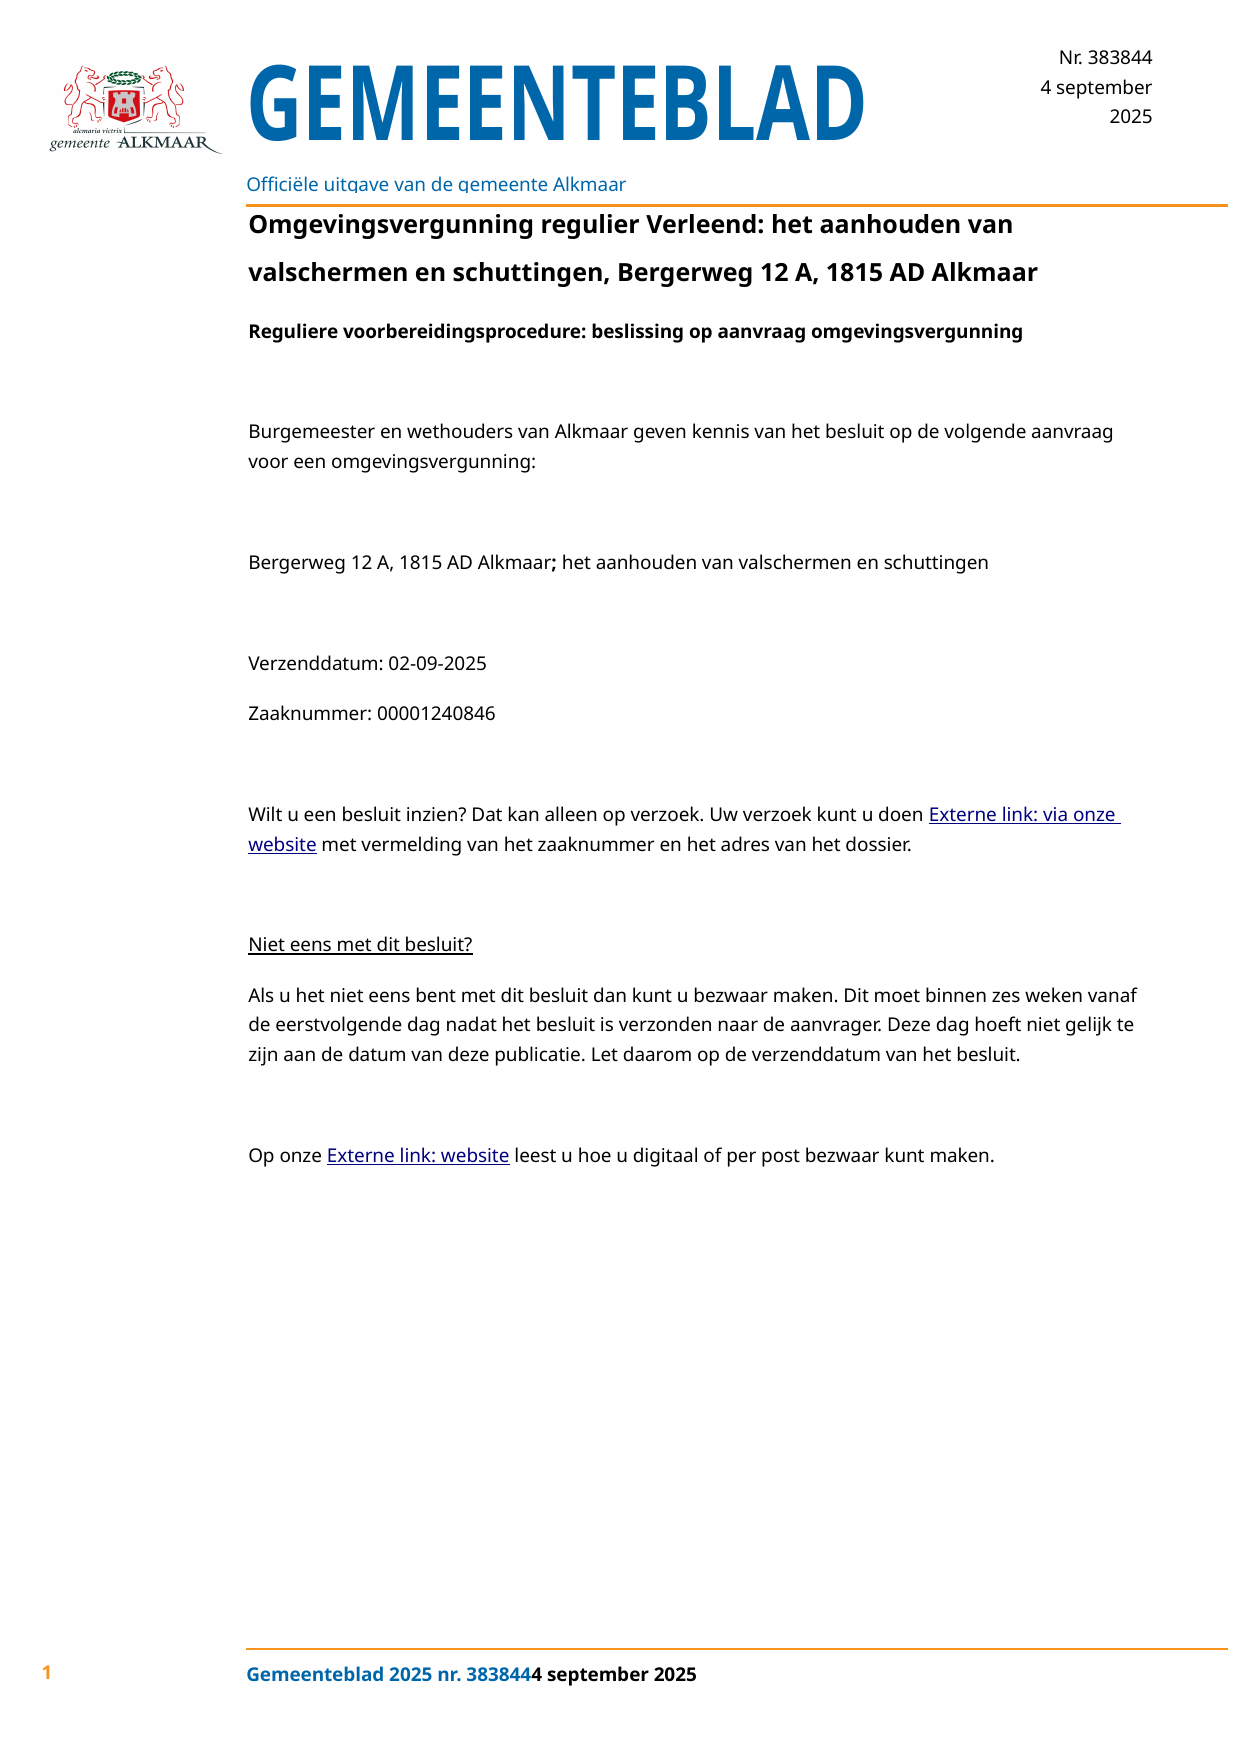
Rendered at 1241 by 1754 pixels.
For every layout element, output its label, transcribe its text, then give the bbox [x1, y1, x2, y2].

text Op onze Externe link: website leest u hoe u digitaal of per post bezwaar kunt maken. [248, 1142, 1152, 1168]
picture [41, 47, 231, 172]
text Verzenddatum: 02-09-2025 [248, 650, 1152, 676]
text Wilt u een besluit inzien? Dat kan alleen op verzoek. Uw verzoek kunt u doen Externe link: via onze website met vermelding van het zaaknummer en het adres van het dossier. [248, 801, 1152, 857]
text Burgemeester en wethouders van Alkmaar geven kennis van het besluit op de volgende aanvraag voor een omgevingsvergunning: [248, 419, 1152, 474]
text Niet eens met dit besluit? [248, 932, 1152, 957]
text Als u het niet eens bent met dit besluit dan kunt u bezwaar maken. Dit moet binnen zes weken vanaf de eerstvolgende dag nadat het besluit is verzonden naar de aanvrager. Deze dag hoeft niet gelijk te zijn aan de datum van deze publicatie. Let daarom op de verzenddatum van het besluit. [248, 982, 1152, 1067]
text Omgevingsvergunning regulier Verleend: het aanhouden van valschermen en schuttingen, Bergerweg 12 A, 1815 AD Alkmaar [248, 207, 1152, 288]
text Reguliere voorbereidingsprocedure: beslissing op aanvraag omgevingsvergunning [248, 318, 1152, 344]
text Zaaknummer: 00001240846 [248, 700, 1152, 726]
text Bergerweg 12 A, 1815 AD Alkmaar; het aanhouden van valschermen en schuttingen [248, 549, 1152, 575]
